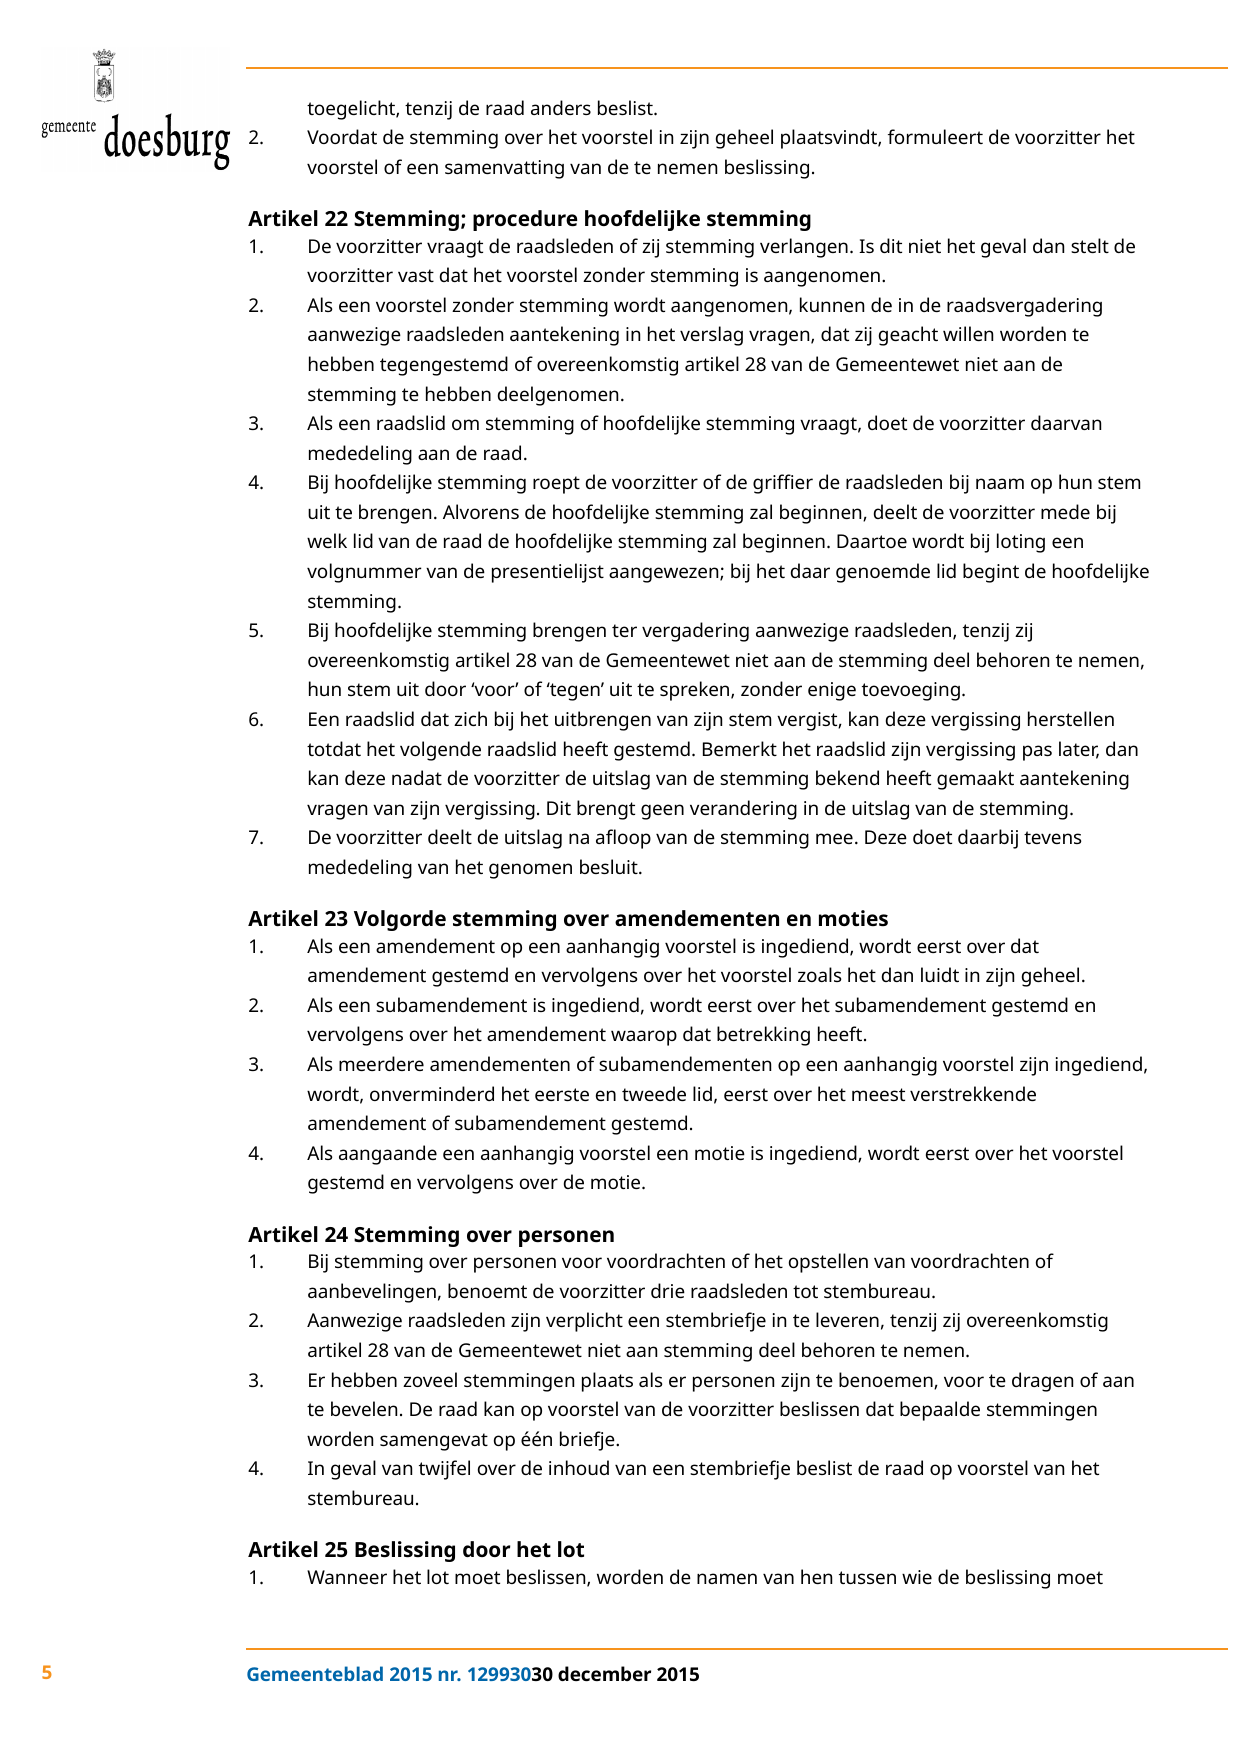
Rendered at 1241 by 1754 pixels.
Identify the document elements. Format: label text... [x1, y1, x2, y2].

list Als een amendement op een aanhangig voorstel is ingediend, wordt eerst over dat amendement gestemd en vervolgens over het voorstel zoals het dan luidt in zijn geheel. [248, 933, 1152, 988]
list In geval van twijfel over de inhoud van een stembriefje beslist de raad op voorstel van het stembureau. [248, 1456, 1152, 1511]
list De voorzitter deelt de uitslag na afloop van de stemming mee. Deze doet daarbij tevens mededeling van het genomen besluit. [248, 824, 1152, 880]
text Artikel 23 Volgorde stemming over amendementen en moties [248, 904, 1152, 933]
list De voorzitter vraagt de raadsleden of zij stemming verlangen. Is dit niet het geval dan stelt de voorzitter vast dat het voorstel zonder stemming is aangenomen. [248, 233, 1152, 288]
list Wanneer het lot moet beslissen, worden de namen van hen tussen wie de beslissing moet [248, 1564, 1152, 1590]
list toegelicht, tenzij de raad anders beslist. [248, 95, 1152, 121]
list Er hebben zoveel stemmingen plaats als er personen zijn te benoemen, voor te dragen of aan te bevelen. De raad kan op voorstel van de voorzitter beslissen dat bepaalde stemmingen worden samengevat op één briefje. [248, 1367, 1152, 1452]
list Als meerdere amendementen of subamendementen op een aanhangig voorstel zijn ingediend, wordt, onverminderd het eerste en tweede lid, eerst over het meest verstrekkende amendement of subamendement gestemd. [248, 1051, 1152, 1136]
text Artikel 22 Stemming; procedure hoofdelijke stemming [248, 204, 1152, 233]
list Voordat de stemming over het voorstel in zijn geheel plaatsvindt, formuleert de voorzitter het voorstel of een samenvatting van de te nemen beslissing. [248, 124, 1152, 180]
list Als een subamendement is ingediend, wordt eerst over het subamendement gestemd en vervolgens over het amendement waarop dat betrekking heeft. [248, 992, 1152, 1047]
list Als aangaande een aanhangig voorstel een motie is ingediend, wordt eerst over het voorstel gestemd en vervolgens over de motie. [248, 1140, 1152, 1195]
list Als een voorstel zonder stemming wordt aangenomen, kunnen de in de raadsvergadering aanwezige raadsleden aantekening in het verslag vragen, dat zij geacht willen worden te hebben tegengestemd of overeenkomstig artikel 28 van de Gemeentewet niet aan de stemming te hebben deelgenomen. [248, 292, 1152, 406]
list Bij hoofdelijke stemming brengen ter vergadering aanwezige raadsleden, tenzij zij overeenkomstig artikel 28 van de Gemeentewet niet aan de stemming deel behoren te nemen, hun stem uit door ‘voor’ of ‘tegen’ uit te spreken, zonder enige toevoeging. [248, 617, 1152, 702]
list Bij hoofdelijke stemming roept de voorzitter of de griffier de raadsleden bij naam op hun stem uit te brengen. Alvorens de hoofdelijke stemming zal beginnen, deelt de voorzitter mede bij welk lid van de raad de hoofdelijke stemming zal beginnen. Daartoe wordt bij loting een volgnummer van de presentielijst aangewezen; bij het daar genoemde lid begint de hoofdelijke stemming. [248, 469, 1152, 613]
picture [41, 47, 231, 172]
list Als een raadslid om stemming of hoofdelijke stemming vraagt, doet de voorzitter daarvan mededeling aan de raad. [248, 410, 1152, 466]
text Artikel 24 Stemming over personen [248, 1220, 1152, 1248]
list Bij stemming over personen voor voordrachten of het opstellen van voordrachten of aanbevelingen, benoemt de voorzitter drie raadsleden tot stembureau. [248, 1248, 1152, 1304]
list Aanwezige raadsleden zijn verplicht een stembriefje in te leveren, tenzij zij overeenkomstig artikel 28 van de Gemeentewet niet aan stemming deel behoren te nemen. [248, 1308, 1152, 1363]
list Een raadslid dat zich bij het uitbrengen van zijn stem vergist, kan deze vergissing herstellen totdat het volgende raadslid heeft gestemd. Bemerkt het raadslid zijn vergissing pas later, dan kan deze nadat de voorzitter de uitslag van de stemming bekend heeft gemaakt aantekening vragen van zijn vergissing. Dit brengt geen verandering in de uitslag van de stemming. [248, 706, 1152, 821]
text Artikel 25 Beslissing door het lot [248, 1536, 1152, 1564]
